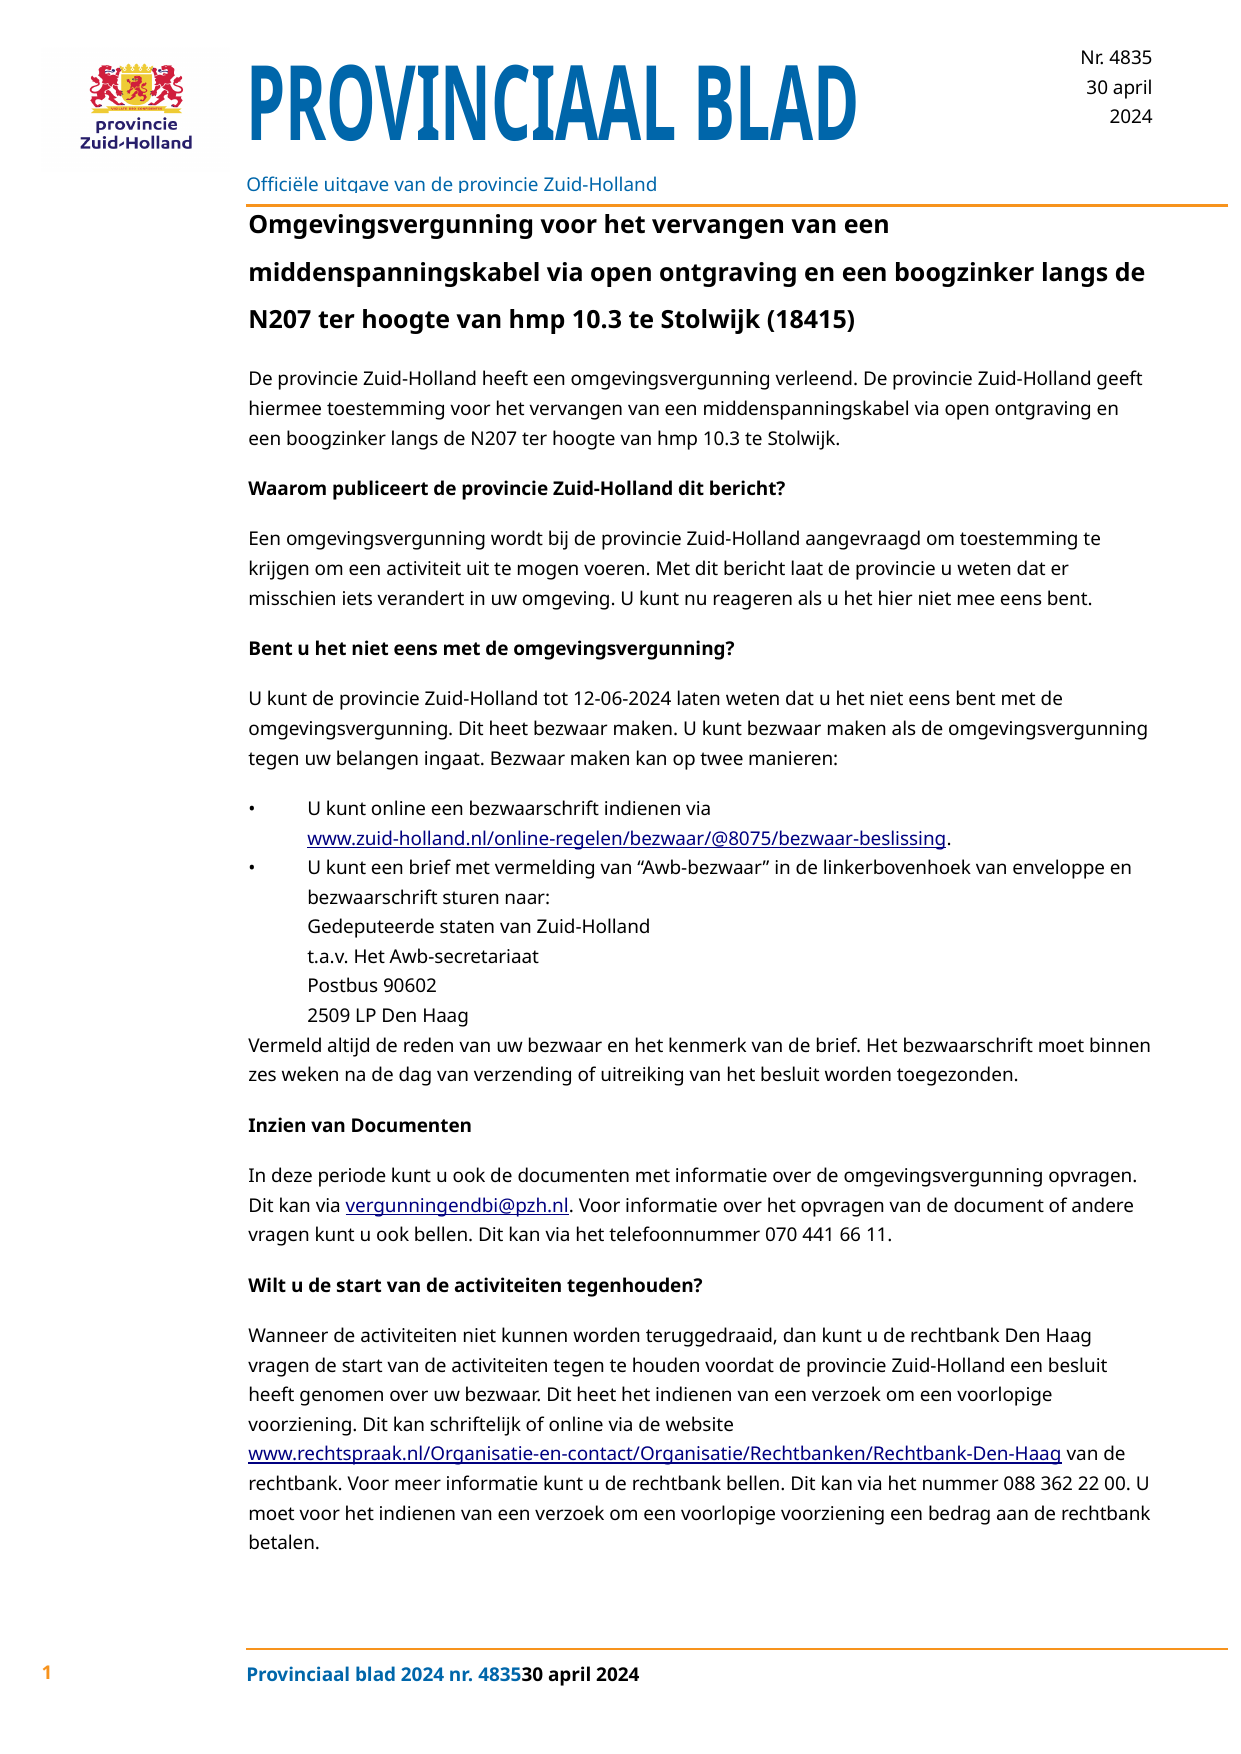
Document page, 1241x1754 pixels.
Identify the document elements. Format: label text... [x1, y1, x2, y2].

text Vermeld altijd de reden van uw bezwaar en het kenmerk van de brief. Het bezwaarschrift moet binnen zes weken na de dag van verzending of uitreiking van het besluit worden toegezonden. [248, 1032, 1152, 1087]
list U kunt een brief met vermelding van “Awb-bezwaar” in de linkerbovenhoek van enveloppe en bezwaarschrift sturen naar: [248, 854, 1152, 909]
text Wanneer de activiteiten niet kunnen worden teruggedraaid, dan kunt u de rechtbank Den Haag vragen de start van de activiteiten tegen te houden voordat de provincie Zuid-Holland een besluit heeft genomen over uw bezwaar. Dit heet het indienen van een verzoek om een voorlopige voorziening. Dit kan schriftelijk of online via de website www.rechtspraak.nl/Organisatie-en-contact/Organisatie/Rechtbanken/Rechtbank-Den-Haag van de rechtbank. Voor meer informatie kunt u de rechtbank bellen. Dit kan via het nummer 088 362 22 00. U moet voor het indienen van een verzoek om een voorlopige voorziening een bedrag aan de rechtbank betalen. [248, 1322, 1152, 1555]
text De provincie Zuid-Holland heeft een omgevingsvergunning verleend. De provincie Zuid-Holland geeft hiermee toestemming voor het vervangen van een middenspanningskabel via open ontgraving en een boogzinker langs de N207 ter hoogte van hmp 10.3 te Stolwijk. [248, 366, 1152, 450]
picture [41, 47, 231, 172]
text Bent u het niet eens met de omgevingsvergunning? [248, 635, 1152, 661]
list Gedeputeerde staten van Zuid-Holland [248, 913, 1152, 939]
list t.a.v. Het Awb-secretariaat [248, 943, 1152, 969]
text Wilt u de start van de activiteiten tegenhouden? [248, 1272, 1152, 1297]
text Waarom publiceert de provincie Zuid-Holland dit bericht? [248, 475, 1152, 501]
text Omgevingsvergunning voor het vervangen van een middenspanningskabel via open ontgraving en een boogzinker langs de N207 ter hoogte van hmp 10.3 te Stolwijk (18415) [248, 207, 1152, 336]
text U kunt de provincie Zuid-Holland tot 12-06-2024 laten weten dat u het niet eens bent met de omgevingsvergunning. Dit heet bezwaar maken. U kunt bezwaar maken als de omgevingsvergunning tegen uw belangen ingaat. Bezwaar maken kan op twee manieren: [248, 686, 1152, 770]
list Postbus 90602 [248, 973, 1152, 998]
text Inzien van Documenten [248, 1112, 1152, 1137]
list 2509 LP Den Haag [248, 1002, 1152, 1028]
text Een omgevingsvergunning wordt bij de provincie Zuid-Holland aangevraagd om toestemming te krijgen om een activiteit uit te mogen voeren. Met dit bericht laat de provincie u weten dat er misschien iets verandert in uw omgeving. U kunt nu reageren als u het hier niet mee eens bent. [248, 526, 1152, 610]
list U kunt online een bezwaarschrift indienen via www.zuid-holland.nl/online-regelen/bezwaar/@8075/bezwaar-beslissing. [248, 795, 1152, 850]
text In deze periode kunt u ook de documenten met informatie over de omgevingsvergunning opvragen. Dit kan via vergunningendbi@pzh.nl. Voor informatie over het opvragen van de document of andere vragen kunt u ook bellen. Dit kan via het telefoonnummer 070 441 66 11. [248, 1162, 1152, 1247]
